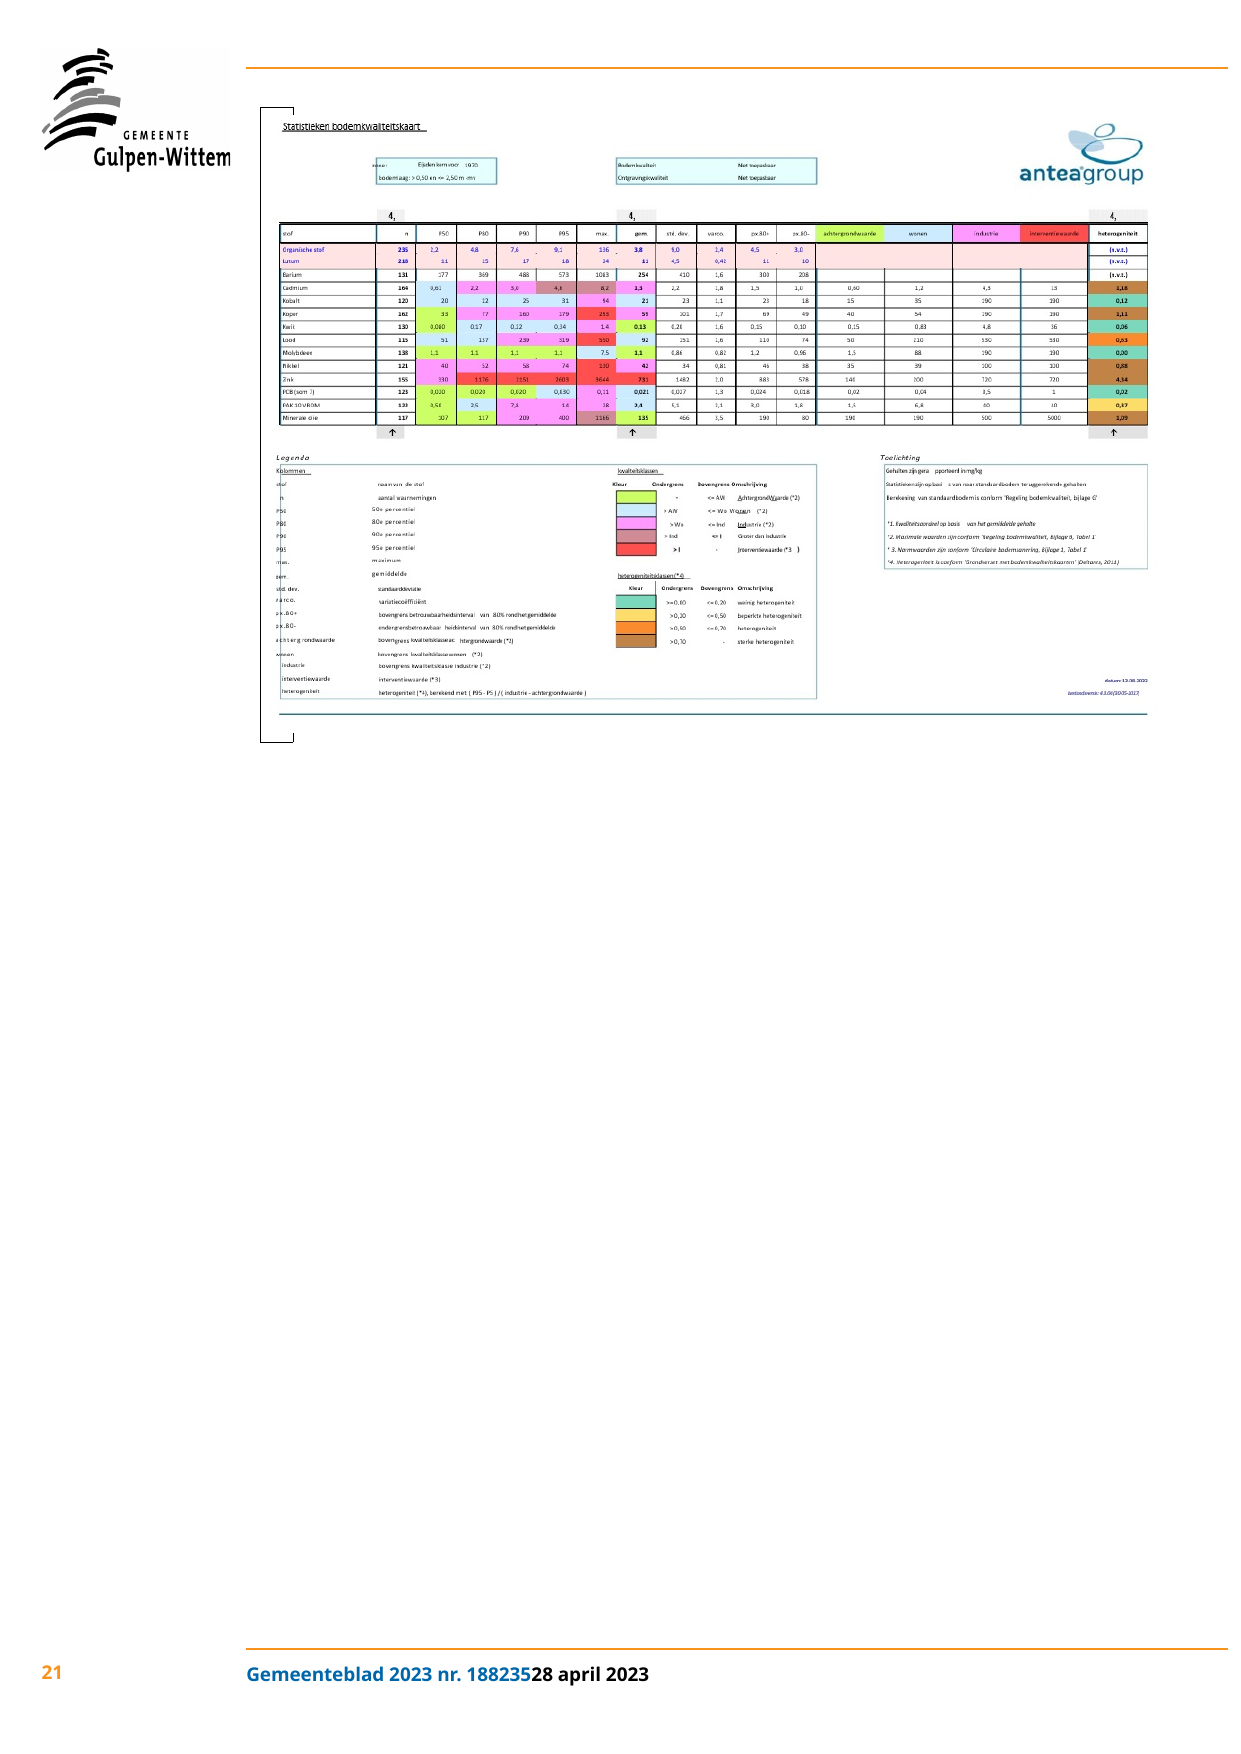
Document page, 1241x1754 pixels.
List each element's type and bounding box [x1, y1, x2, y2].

picture [41, 47, 231, 172]
picture [268, 115, 1173, 733]
